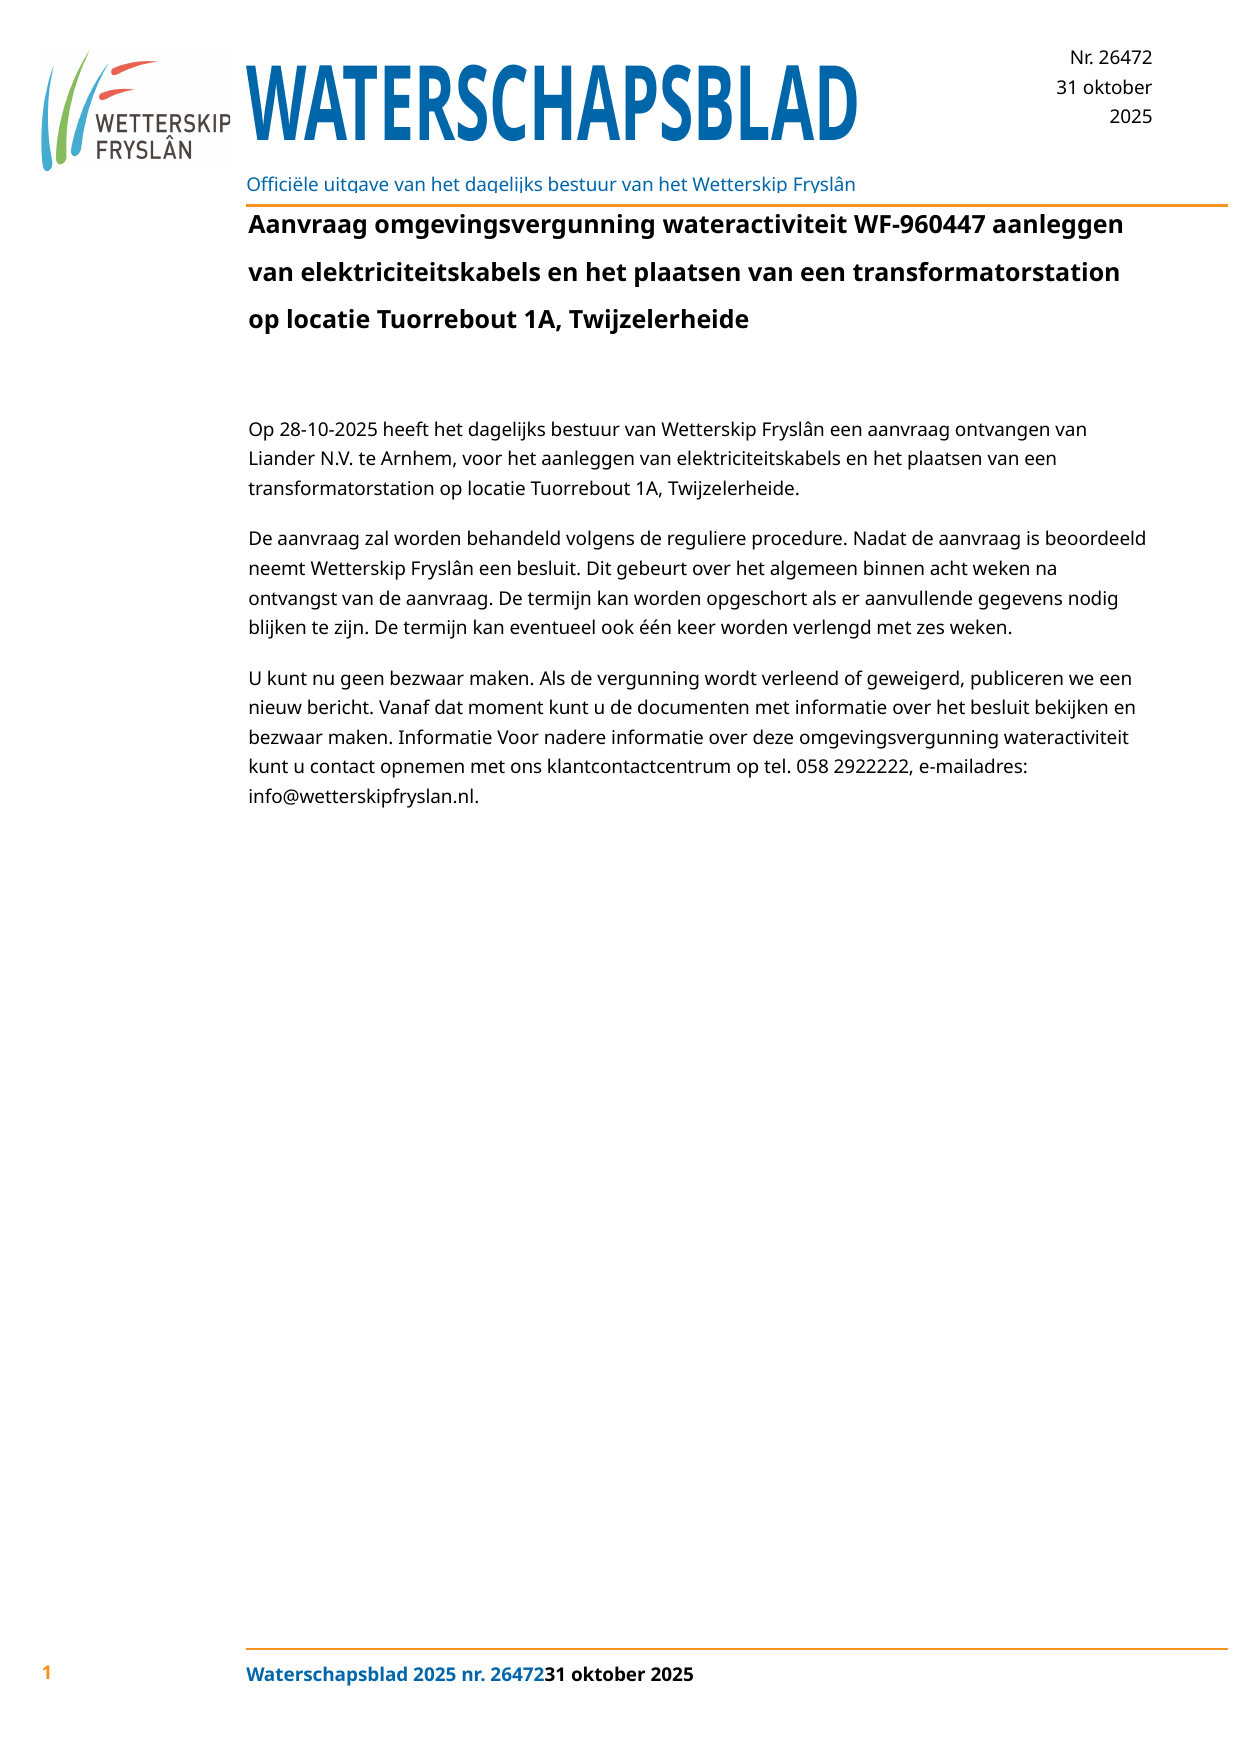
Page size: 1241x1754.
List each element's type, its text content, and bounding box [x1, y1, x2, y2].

text De aanvraag zal worden behandeld volgens de reguliere procedure. Nadat de aanvraag is beoordeeld neemt Wetterskip Fryslân een besluit. Dit gebeurt over het algemeen binnen acht weken na ontvangst van de aanvraag. De termijn kan worden opgeschort als er aanvullende gegevens nodig blijken te zijn. De termijn kan eventueel ook één keer worden verlengd met zes weken. [248, 526, 1152, 640]
text U kunt nu geen bezwaar maken. Als de vergunning wordt verleend of geweigerd, publiceren we een nieuw bericht. Vanaf dat moment kunt u de documenten met informatie over het besluit bekijken en bezwaar maken. Informatie Voor nadere informatie over deze omgevingsvergunning wateractiviteit kunt u contact opnemen met ons klantcontactcentrum op tel. 058 2922222, e-mailadres: info@wetterskipfryslan.nl. [248, 665, 1152, 809]
text Aanvraag omgevingsvergunning wateractiviteit WF-960447 aanleggen van elektriciteitskabels en het plaatsen van een transformatorstation op locatie Tuorrebout 1A, Twijzelerheide [248, 207, 1152, 336]
picture [41, 47, 231, 172]
text Op 28-10-2025 heeft het dagelijks bestuur van Wetterskip Fryslân een aanvraag ontvangen van Liander N.V. te Arnhem, voor het aanleggen van elektriciteitskabels en het plaatsen van een transformatorstation op locatie Tuorrebout 1A, Twijzelerheide. [248, 416, 1152, 501]
